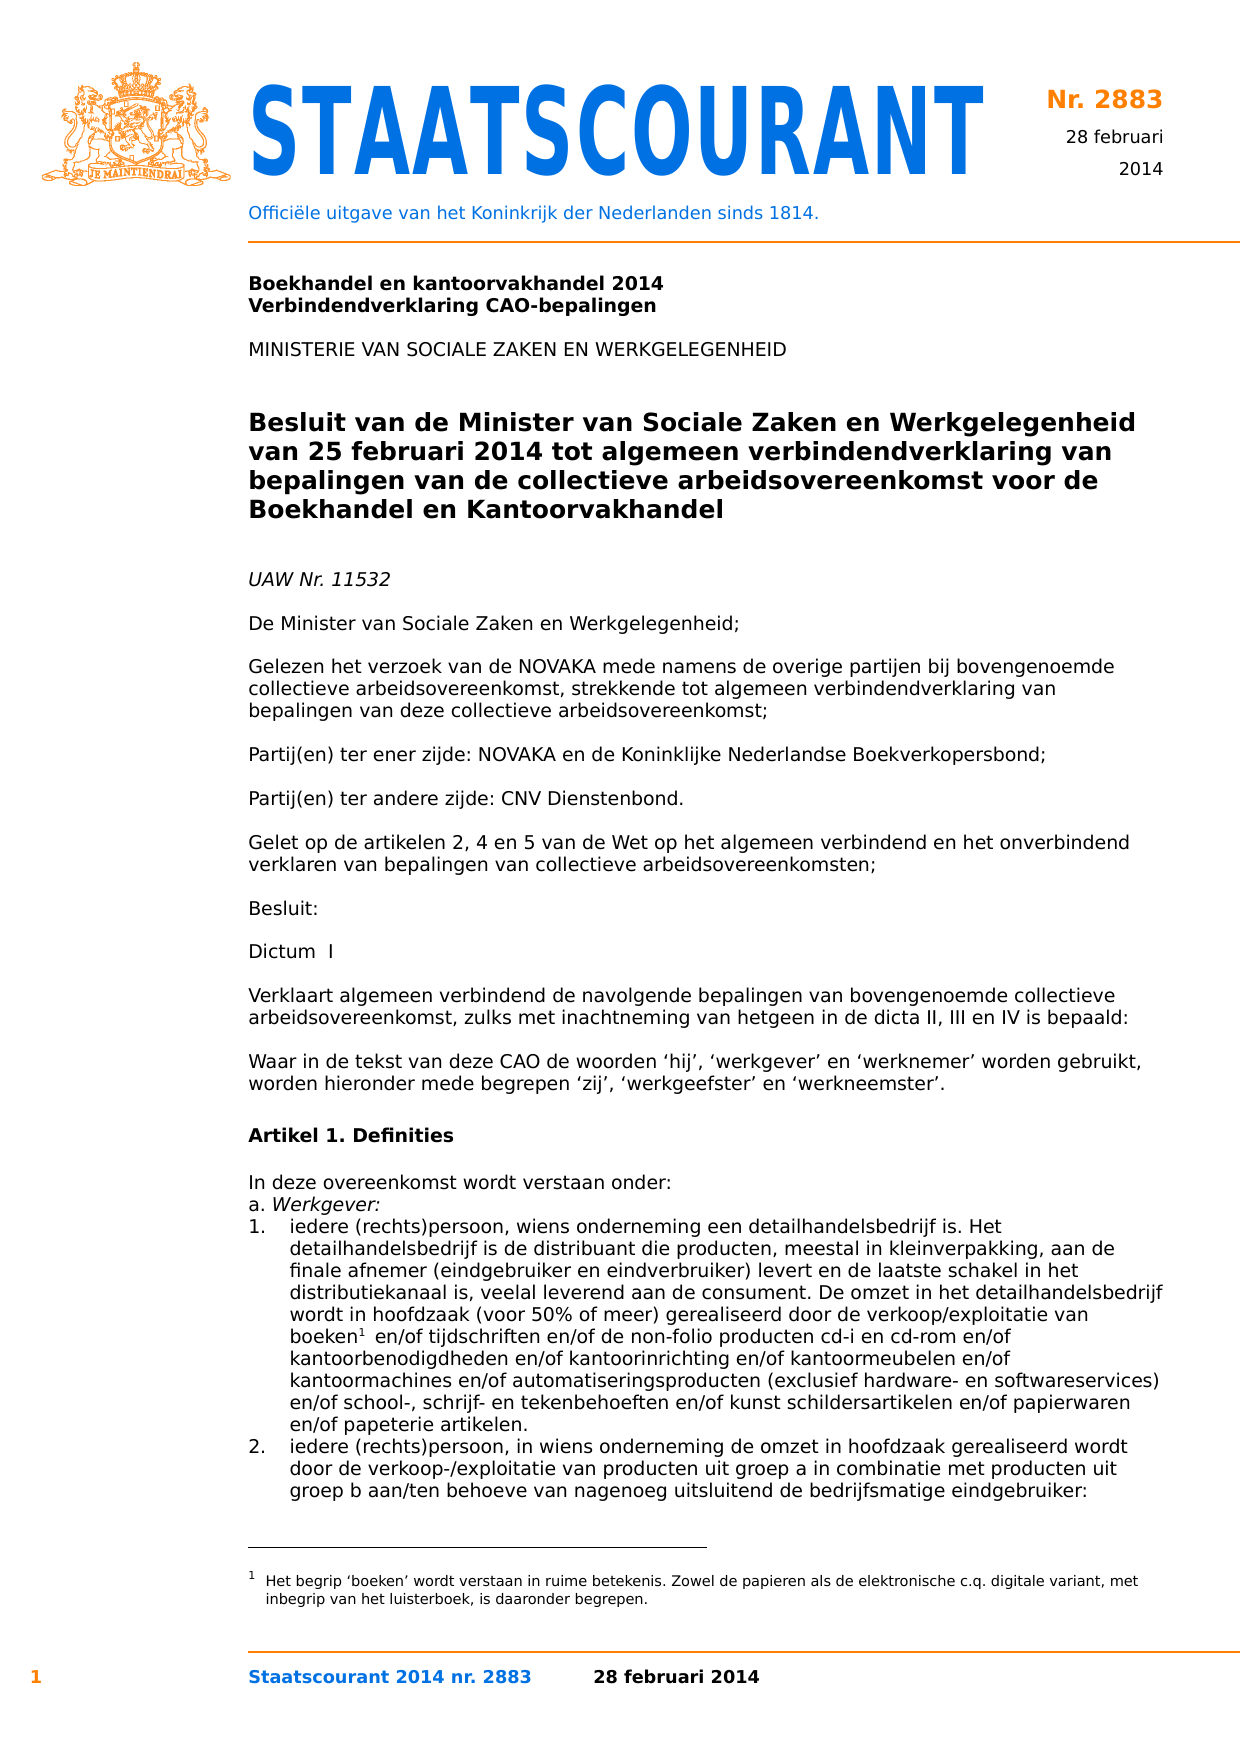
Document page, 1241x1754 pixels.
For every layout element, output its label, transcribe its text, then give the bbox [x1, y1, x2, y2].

text 1. iedere (rechts)persoon, wiens onderneming een detailhandelsbedrijf is. Het detailhandelsbedrijf is de distribuant die producten, meestal in kleinverpakking, aan de finale afnemer (eindgebruiker en eindverbruiker) levert en de laatste schakel in het distributiekanaal is, veelal leverend aan de consument. De omzet in het detailhandelsbedrijf wordt in hoofdzaak (voor 50% of meer) gerealiseerd door de verkoop/exploitatie van boeken en/of tijdschriften en/of de non-folio producten cd-i en cd-rom en/of kantoorbenodigdheden en/of kantoorinrichting en/of kantoormeubelen en/of kantoormachines en/of automatiseringsproducten (exclusief hardware- en softwareservices) en/of school-, schrijf- en tekenbehoeften en/of kunst schildersartikelen en/of papierwaren en/of papeterie artikelen. [248, 1216, 1163, 1436]
text Gelet op de artikelen 2, 4 en 5 van de Wet op het algemeen verbindend en het onverbindend verklaren van bepalingen van collectieve arbeidsovereenkomsten; [248, 832, 1163, 876]
text Boekhandel en kantoorvakhandel 2014 [248, 273, 1163, 295]
text Verbindendverklaring CAO-bepalingen [248, 295, 1163, 317]
text MINISTERIE VAN SOCIALE ZAKEN EN WERKGELEGENHEID [248, 339, 1163, 361]
text 2. iedere (rechts)persoon, in wiens onderneming de omzet in hoofdzaak gerealiseerd wordt door de verkoop-/exploitatie van producten uit groep a in combinatie met producten uit groep b aan/ten behoeve van nagenoeg uitsluitend de bedrijfsmatige eindgebruiker: [248, 1436, 1163, 1502]
picture [41, 62, 231, 186]
text Het begrip ‘boeken’ wordt verstaan in ruime betekenis. Zowel de papieren als de elektronische c.q. digitale variant, met inbegrip van het luisterboek, is daaronder begrepen. [248, 1569, 1163, 1608]
subtitle Besluit van de Minister van Sociale Zaken en Werkgelegenheid van 25 februari 2014 tot algemeen verbindendverklaring van bepalingen van de collectieve arbeidsovereenkomst voor de Boekhandel en Kantoorvakhandel [248, 408, 1163, 525]
text a. Werkgever: [248, 1194, 1163, 1216]
subtitle Artikel 1. Definities [248, 1125, 1163, 1147]
text Partij(en) ter andere zijde: CNV Dienstenbond. [248, 788, 1163, 810]
text Besluit: [248, 898, 1163, 919]
text In deze overeenkomst wordt verstaan onder: [248, 1172, 1163, 1194]
table_cell 2014 [998, 153, 1240, 203]
text Waar in de tekst van deze CAO de woorden ‘hij’, ‘werkgever’ en ‘werknemer’ worden gebruikt, worden hieronder mede begrepen ‘zij’, ‘werkgeefster’ en ‘werkneemster’. [248, 1051, 1163, 1095]
table_header [25, 62, 248, 241]
table_cell 28 februari [998, 121, 1240, 153]
table_header STAATSCOURANT [248, 62, 998, 203]
text Dictum I [248, 941, 1163, 963]
text De Minister van Sociale Zaken en Werkgelegenheid; [248, 612, 1163, 634]
text Partij(en) ter ener zijde: NOVAKA en de Koninklijke Nederlandse Boekverkopersbond; [248, 744, 1163, 766]
table_cell Officiële uitgave van het Koninkrijk der Nederlanden sinds 1814. [248, 203, 1240, 241]
text UAW Nr. 11532 [248, 568, 1163, 591]
text Verklaart algemeen verbindend de navolgende bepalingen van bovengenoemde collectieve arbeidsovereenkomst, zulks met inachtneming van hetgeen in de dicta II, III en IV is bepaald: [248, 985, 1163, 1029]
text Gelezen het verzoek van de NOVAKA mede namens de overige partijen bij bovengenoemde collectieve arbeidsovereenkomst, strekkende tot algemeen verbindendverklaring van bepalingen van deze collectieve arbeidsovereenkomst; [248, 656, 1163, 722]
table_header Nr. 2883 [998, 62, 1240, 121]
